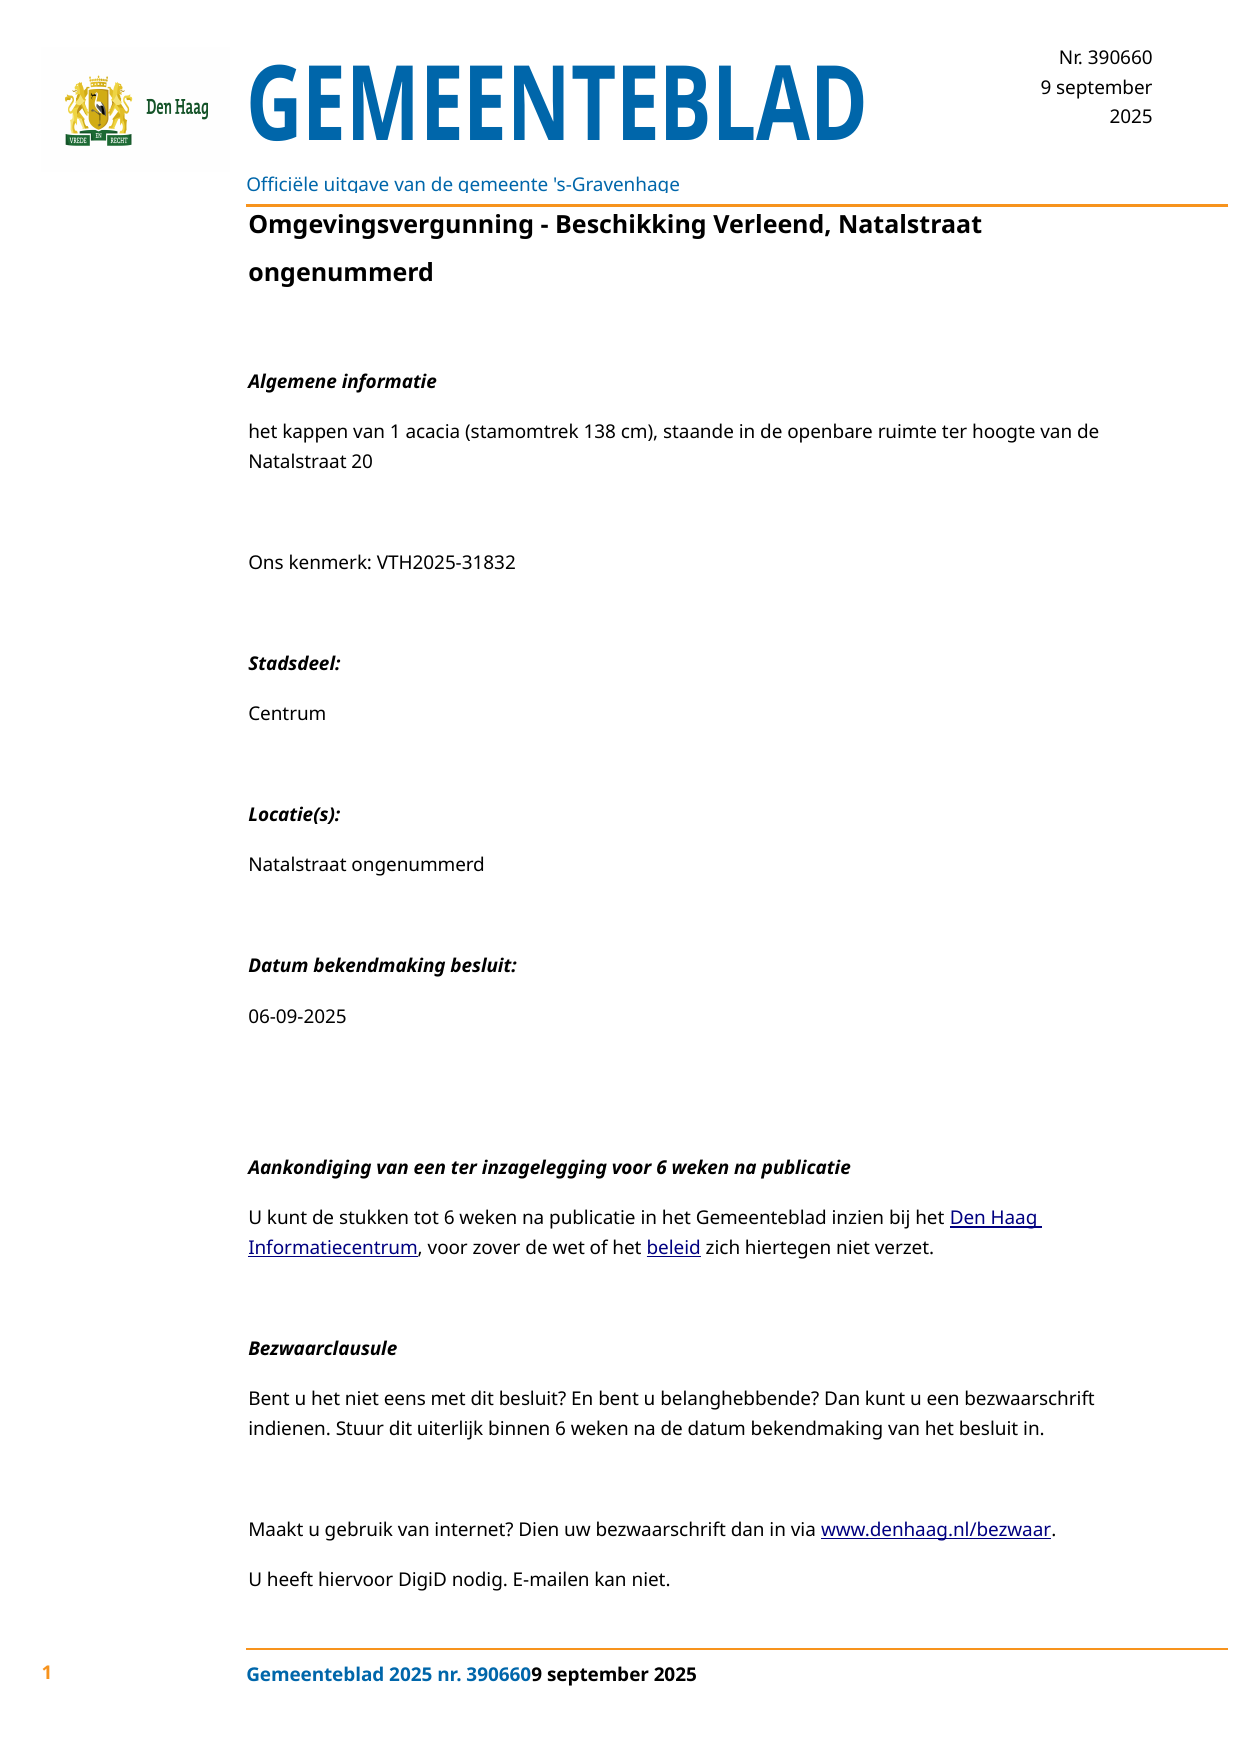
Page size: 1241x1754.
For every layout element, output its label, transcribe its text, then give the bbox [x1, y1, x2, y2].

text Stadsdeel: [248, 650, 1152, 676]
text Algemene informatie [248, 368, 1152, 394]
text Centrum [248, 700, 1152, 726]
text het kappen van 1 acacia (stamomtrek 138 cm), staande in de openbare ruimte ter hoogte van de Natalstraat 20 [248, 419, 1152, 474]
text Datum bekendmaking besluit: [248, 952, 1152, 978]
text Omgevingsvergunning - Beschikking Verleend, Natalstraat ongenummerd [248, 207, 1152, 288]
text 06-09-2025 [248, 1003, 1152, 1029]
text Locatie(s): [248, 801, 1152, 827]
text Bent u het niet eens met dit besluit? En bent u belanghebbende? Dan kunt u een bezwaarschrift indienen. Stuur dit uiterlijk binnen 6 weken na de datum bekendmaking van het besluit in. [248, 1385, 1152, 1441]
picture [41, 47, 231, 172]
text U kunt de stukken tot 6 weken na publicatie in het Gemeenteblad inzien bij het Den Haag Informatiecentrum, voor zover de wet of het beleid zich hiertegen niet verzet. [248, 1204, 1152, 1260]
text Maakt u gebruik van internet? Dien uw bezwaarschrift dan in via www.denhaag.nl/bezwaar. [248, 1516, 1152, 1542]
text Ons kenmerk: VTH2025-31832 [248, 549, 1152, 575]
text Bezwaarclausule [248, 1335, 1152, 1361]
text U heeft hiervoor DigiD nodig. E-mailen kan niet. [248, 1566, 1152, 1592]
text Aankondiging van een ter inzagelegging voor 6 weken na publicatie [248, 1154, 1152, 1180]
text Natalstraat ongenummerd [248, 852, 1152, 877]
